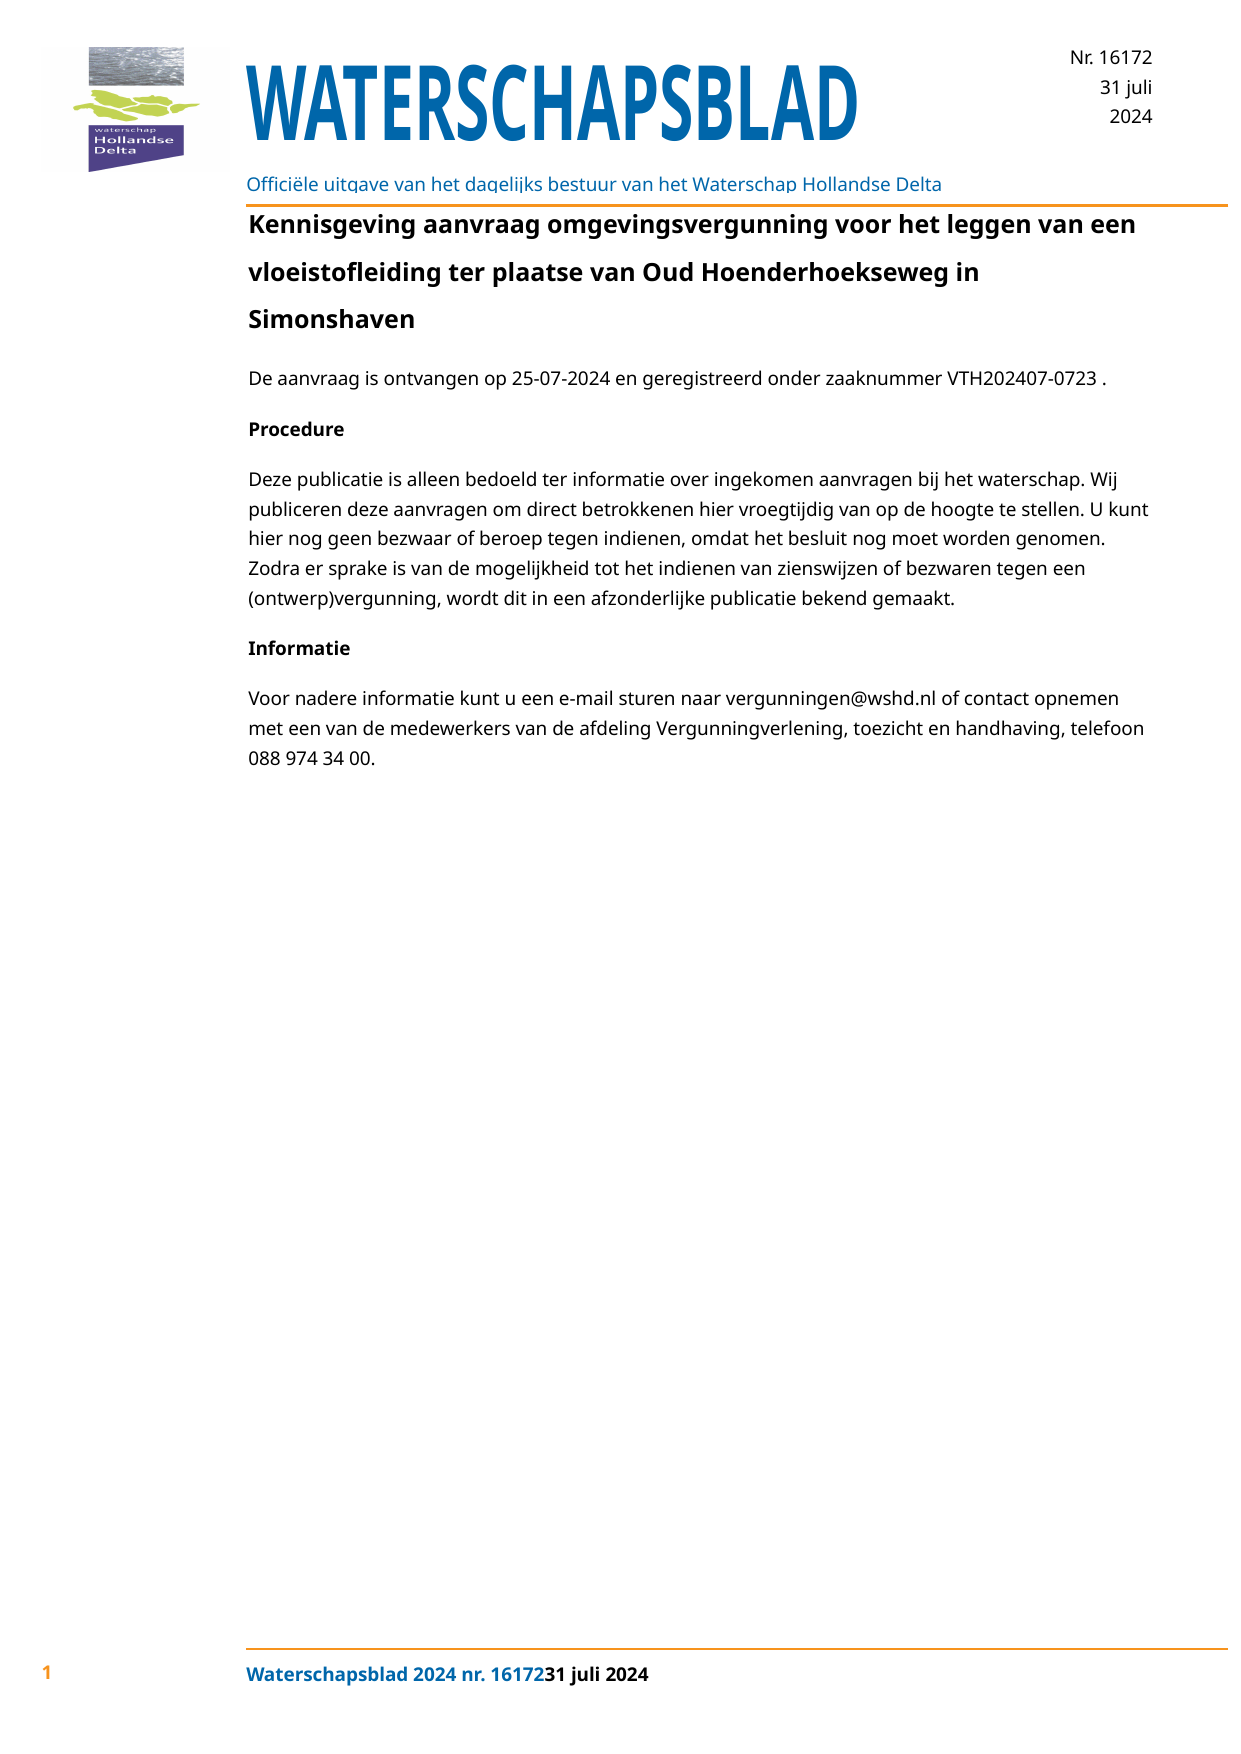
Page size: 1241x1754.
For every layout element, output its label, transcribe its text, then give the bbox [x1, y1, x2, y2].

picture [41, 47, 231, 172]
text Informatie [248, 635, 1152, 661]
text De aanvraag is ontvangen op 25-07-2024 en geregistreerd onder zaaknummer VTH202407-0723 . [248, 366, 1152, 391]
text Voor nadere informatie kunt u een e-mail sturen naar vergunningen@wshd.nl of contact opnemen met een van de medewerkers van de afdeling Vergunningverlening, toezicht en handhaving, telefoon 088 974 34 00. [248, 686, 1152, 770]
text Kennisgeving aanvraag omgevingsvergunning voor het leggen van een vloeistofleiding ter plaatse van Oud Hoenderhoekseweg in Simonshaven [248, 207, 1152, 336]
text Deze publicatie is alleen bedoeld ter informatie over ingekomen aanvragen bij het waterschap. Wij publiceren deze aanvragen om direct betrokkenen hier vroegtijdig van op de hoogte te stellen. U kunt hier nog geen bezwaar of beroep tegen indienen, omdat het besluit nog moet worden genomen. Zodra er sprake is van de mogelijkheid tot het indienen van zienswijzen of bezwaren tegen een (ontwerp)vergunning, wordt dit in een afzonderlijke publicatie bekend gemaakt. [248, 466, 1152, 610]
text Procedure [248, 416, 1152, 442]
